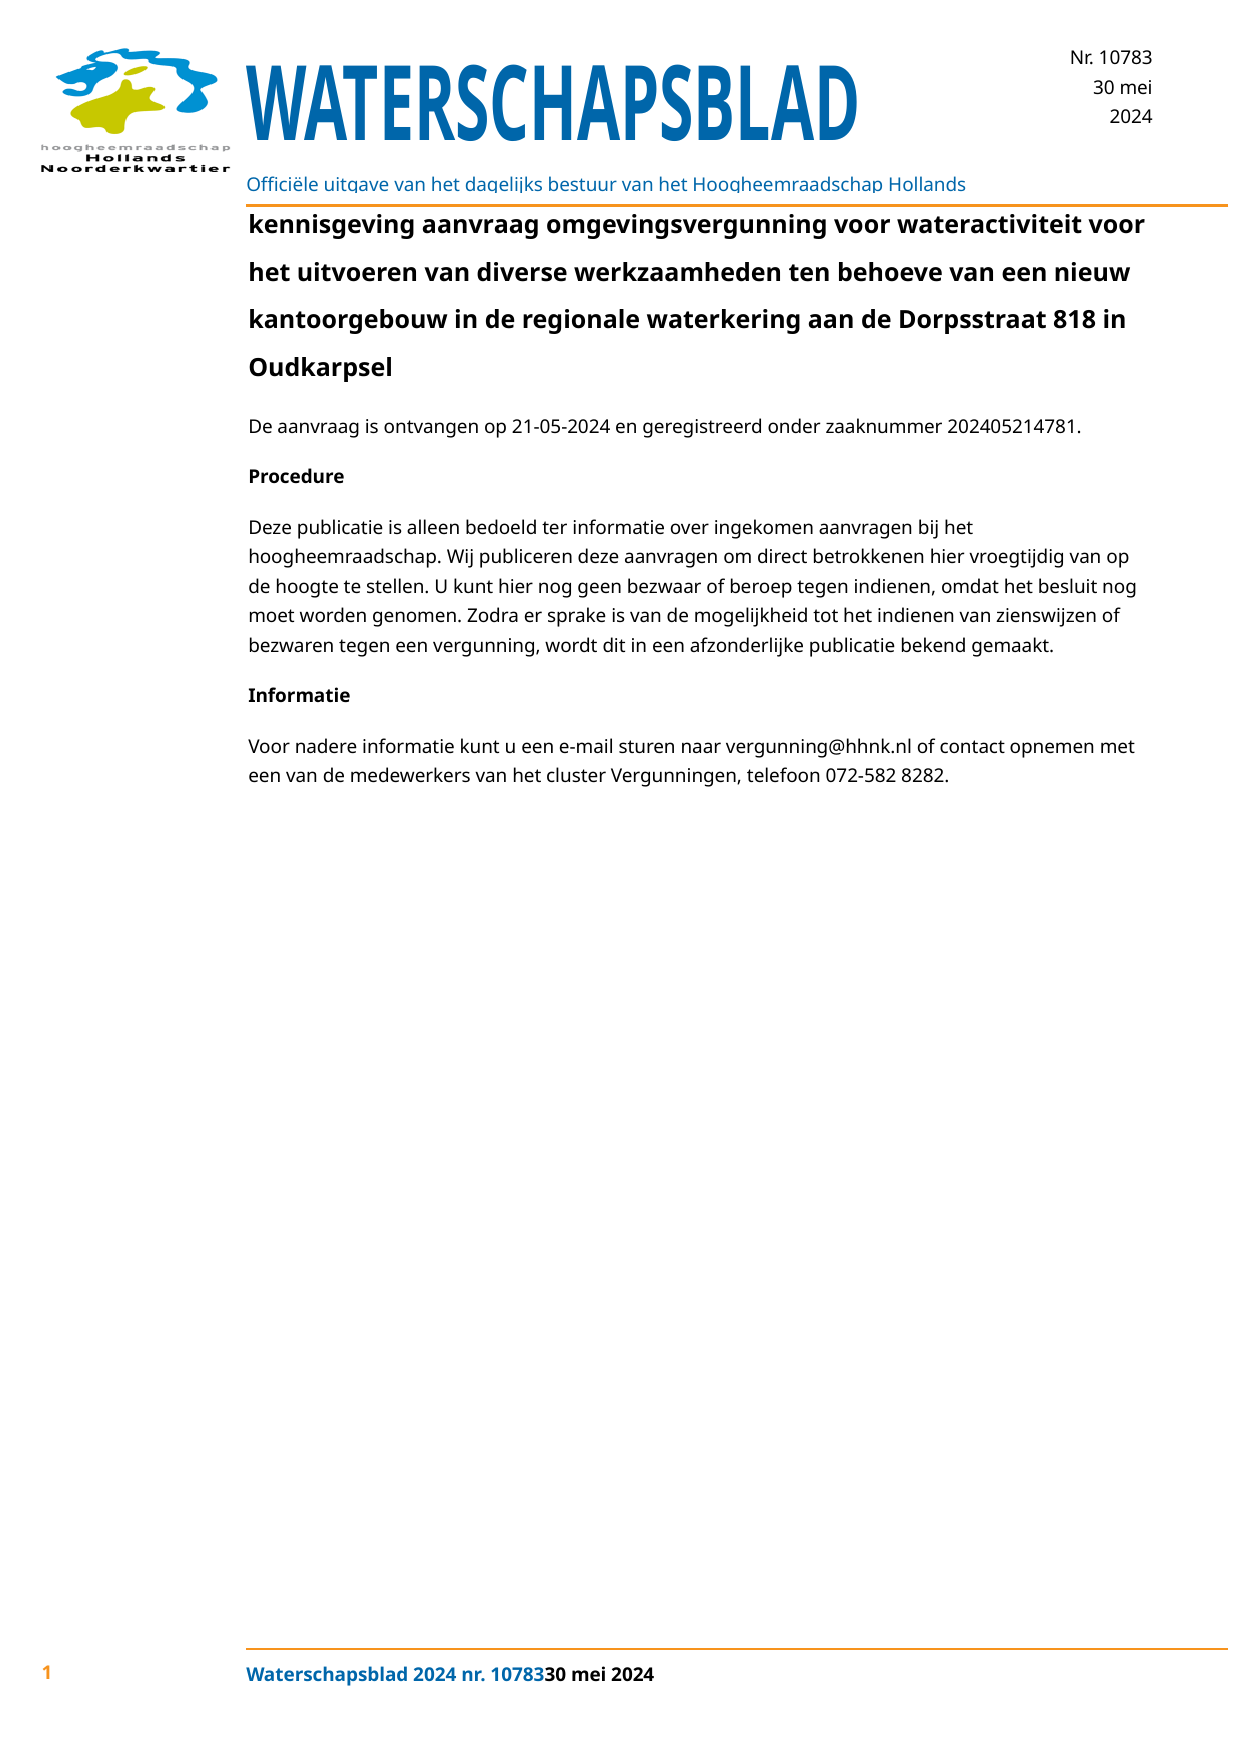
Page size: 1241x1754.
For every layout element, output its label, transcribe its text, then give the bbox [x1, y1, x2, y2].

text Voor nadere informatie kunt u een e-mail sturen naar vergunning@hhnk.nl of contact opnemen met een van de medewerkers van het cluster Vergunningen, telefoon 072-582 8282. [248, 733, 1152, 788]
picture [41, 47, 231, 172]
text De aanvraag is ontvangen op 21-05-2024 en geregistreerd onder zaaknummer 202405214781. [248, 413, 1152, 439]
text kennisgeving aanvraag omgevingsvergunning voor wateractiviteit voor het uitvoeren van diverse werkzaamheden ten behoeve van een nieuw kantoorgebouw in de regionale waterkering aan de Dorpsstraat 818 in Oudkarpsel [248, 207, 1152, 384]
text Deze publicatie is alleen bedoeld ter informatie over ingekomen aanvragen bij het hoogheemraadschap. Wij publiceren deze aanvragen om direct betrokkenen hier vroegtijdig van op de hoogte te stellen. U kunt hier nog geen bezwaar of beroep tegen indienen, omdat het besluit nog moet worden genomen. Zodra er sprake is van de mogelijkheid tot het indienen van zienswijzen of bezwaren tegen een vergunning, wordt dit in een afzonderlijke publicatie bekend gemaakt. [248, 514, 1152, 658]
text Informatie [248, 683, 1152, 708]
text Procedure [248, 463, 1152, 489]
